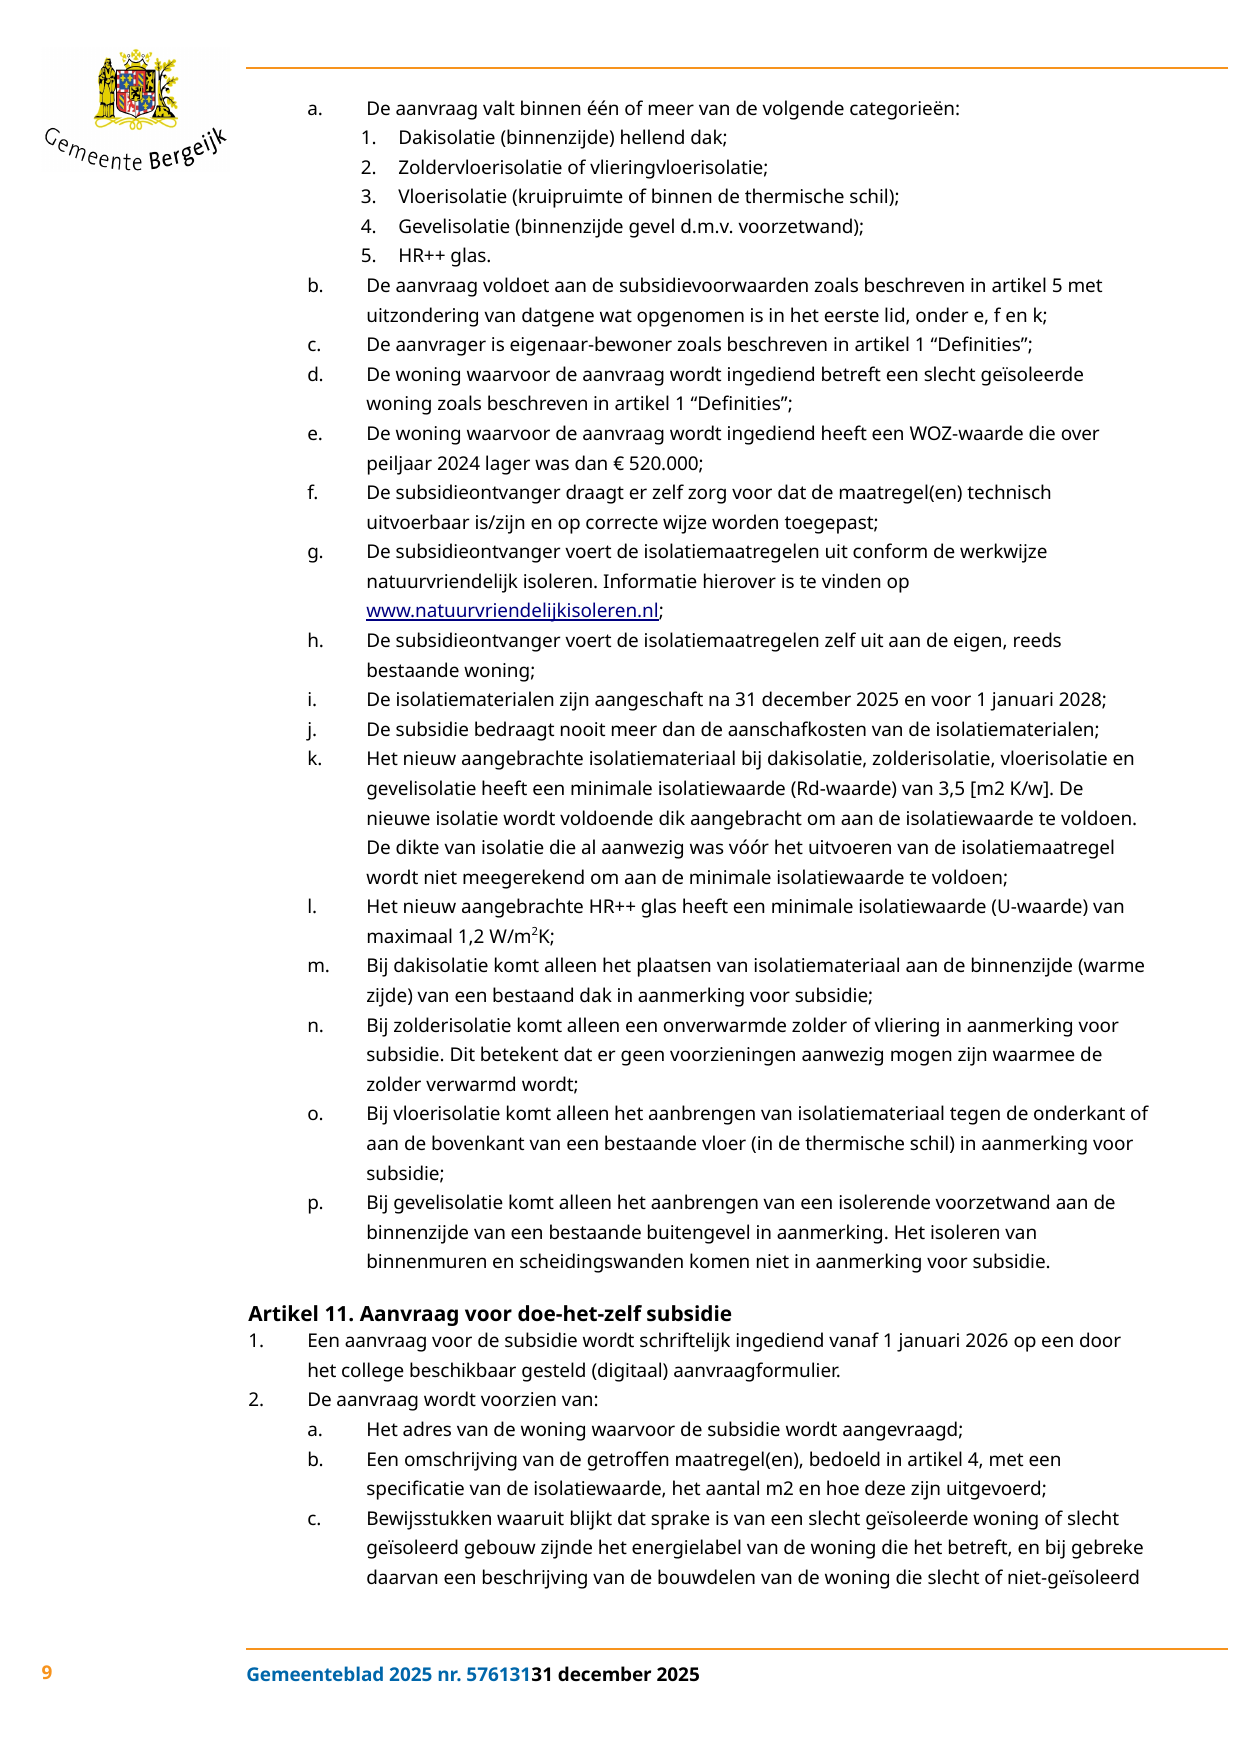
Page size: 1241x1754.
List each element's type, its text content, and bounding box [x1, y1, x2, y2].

list Bij dakisolatie komt alleen het plaatsen van isolatiemateriaal aan de binnenzijde (warme zijde) van een bestaand dak in aanmerking voor subsidie; [307, 953, 1152, 1008]
list De aanvraag voldoet aan de subsidievoorwaarden zoals beschreven in artikel 5 met uitzondering van datgene wat opgenomen is in het eerste lid, onder e, f en k; [307, 272, 1152, 328]
list Bewijsstukken waaruit blijkt dat sprake is van een slecht geïsoleerde woning of slecht geïsoleerd gebouw zijnde het energielabel van de woning die het betreft, en bij gebreke daarvan een beschrijving van de bouwdelen van de woning die slecht of niet-geïsoleerd [307, 1505, 1152, 1590]
list Gevelisolatie (binnenzijde gevel d.m.v. voorzetwand); [361, 213, 1152, 239]
list Het adres van de woning waarvoor de subsidie wordt aangevraagd; [307, 1416, 1152, 1442]
list Het nieuw aangebrachte HR++ glas heeft een minimale isolatiewaarde (U-waarde) van maximaal 1,2 W/m2K; [307, 893, 1152, 949]
list Dakisolatie (binnenzijde) hellend dak; [361, 124, 1152, 150]
list Het nieuw aangebrachte isolatiemateriaal bij dakisolatie, zolderisolatie, vloerisolatie en gevelisolatie heeft een minimale isolatiewaarde (Rd-waarde) van 3,5 [m2 K/w]. De nieuwe isolatie wordt voldoende dik aangebracht om aan de isolatiewaarde te voldoen. De dikte van isolatie die al aanwezig was vóór het uitvoeren van de isolatiemaatregel wordt niet meegerekend om aan de minimale isolatiewaarde te voldoen; [307, 746, 1152, 890]
list De subsidieontvanger draagt er zelf zorg voor dat de maatregel(en) technisch uitvoerbaar is/zijn en op correcte wijze worden toegepast; [307, 479, 1152, 535]
list De subsidieontvanger voert de isolatiemaatregelen uit conform de werkwijze natuurvriendelijk isoleren. Informatie hierover is te vinden op www.natuurvriendelijkisoleren.nl; [307, 538, 1152, 623]
list Bij zolderisolatie komt alleen een onverwarmde zolder of vliering in aanmerking voor subsidie. Dit betekent dat er geen voorzieningen aanwezig mogen zijn waarmee de zolder verwarmd wordt; [307, 1012, 1152, 1097]
list De aanvrager is eigenaar-bewoner zoals beschreven in artikel 1 “Definities”; [307, 331, 1152, 357]
list Zoldervloerisolatie of vlieringvloerisolatie; [361, 154, 1152, 180]
list De aanvraag valt binnen één of meer van de volgende categorieën: [307, 95, 1152, 121]
list De isolatiematerialen zijn aangeschaft na 31 december 2025 en voor 1 januari 2028; [307, 686, 1152, 712]
list HR++ glas. [361, 243, 1152, 268]
list De woning waarvoor de aanvraag wordt ingediend betreft een slecht geïsoleerde woning zoals beschreven in artikel 1 “Definities”; [307, 361, 1152, 416]
list De aanvraag wordt voorzien van: [248, 1387, 1152, 1412]
list De subsidie bedraagt nooit meer dan de aanschafkosten van de isolatiematerialen; [307, 716, 1152, 742]
picture [41, 47, 231, 172]
text Artikel 11. Aanvraag voor doe-het-zelf subsidie [248, 1299, 1152, 1327]
list De woning waarvoor de aanvraag wordt ingediend heeft een WOZ-waarde die over peiljaar 2024 lager was dan € 520.000; [307, 420, 1152, 476]
list Vloerisolatie (kruipruimte of binnen de thermische schil); [361, 183, 1152, 209]
list Een aanvraag voor de subsidie wordt schriftelijk ingediend vanaf 1 januari 2026 op een door het college beschikbaar gesteld (digitaal) aanvraagformulier. [248, 1327, 1152, 1383]
list Bij vloerisolatie komt alleen het aanbrengen van isolatiemateriaal tegen de onderkant of aan de bovenkant van een bestaande vloer (in de thermische schil) in aanmerking voor subsidie; [307, 1101, 1152, 1186]
list Bij gevelisolatie komt alleen het aanbrengen van een isolerende voorzetwand aan de binnenzijde van een bestaande buitengevel in aanmerking. Het isoleren van binnenmuren en scheidingswanden komen niet in aanmerking voor subsidie. [307, 1189, 1152, 1274]
list Een omschrijving van de getroffen maatregel(en), bedoeld in artikel 4, met een specificatie van de isolatiewaarde, het aantal m2 en hoe deze zijn uitgevoerd; [307, 1446, 1152, 1501]
list De subsidieontvanger voert de isolatiemaatregelen zelf uit aan de eigen, reeds bestaande woning; [307, 627, 1152, 683]
